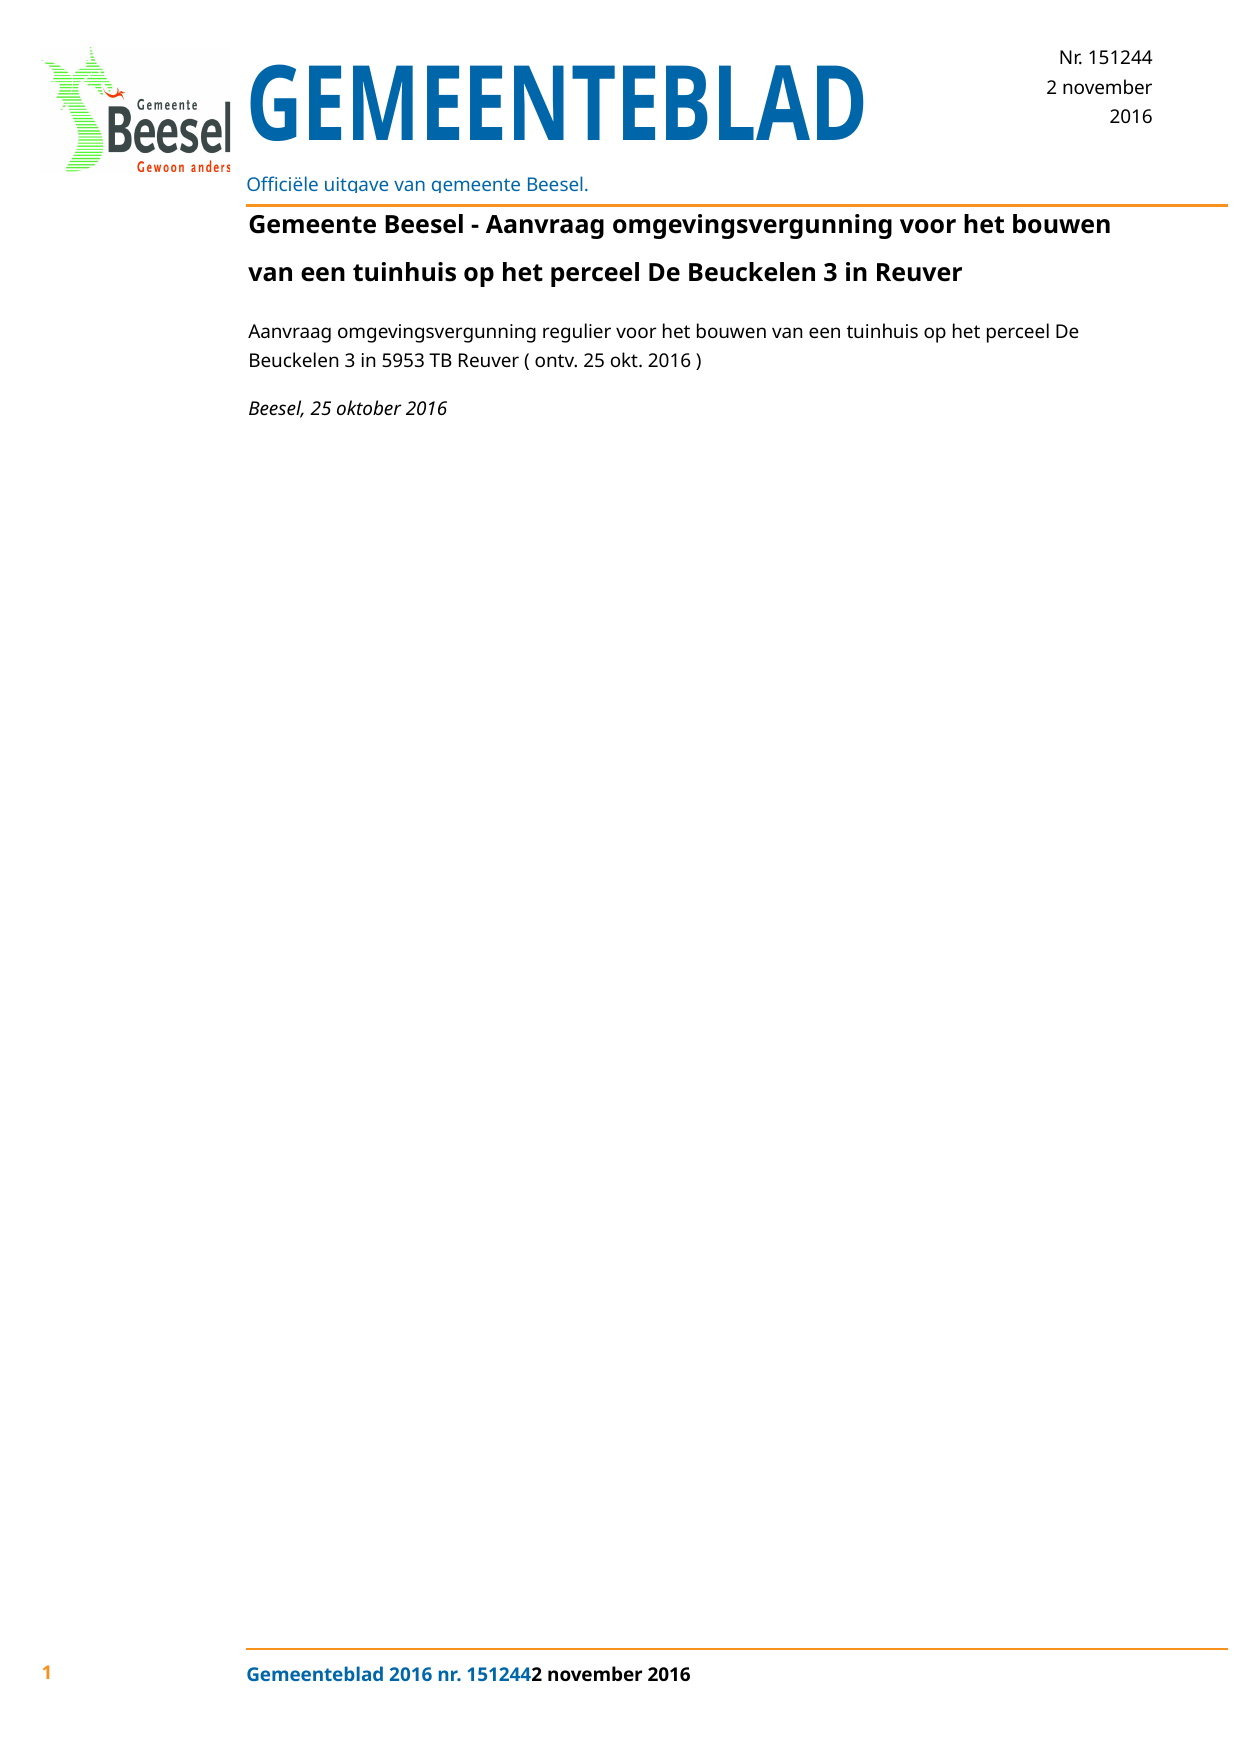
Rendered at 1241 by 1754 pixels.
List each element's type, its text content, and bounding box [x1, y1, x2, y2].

text Beesel, 25 oktober 2016 [248, 395, 1152, 421]
picture [41, 47, 231, 172]
text Gemeente Beesel - Aanvraag omgevingsvergunning voor het bouwen van een tuinhuis op het perceel De Beuckelen 3 in Reuver [248, 207, 1152, 288]
text Aanvraag omgevingsvergunning regulier voor het bouwen van een tuinhuis op het perceel De Beuckelen 3 in 5953 TB Reuver ( ontv. 25 okt. 2016 ) [248, 318, 1152, 373]
